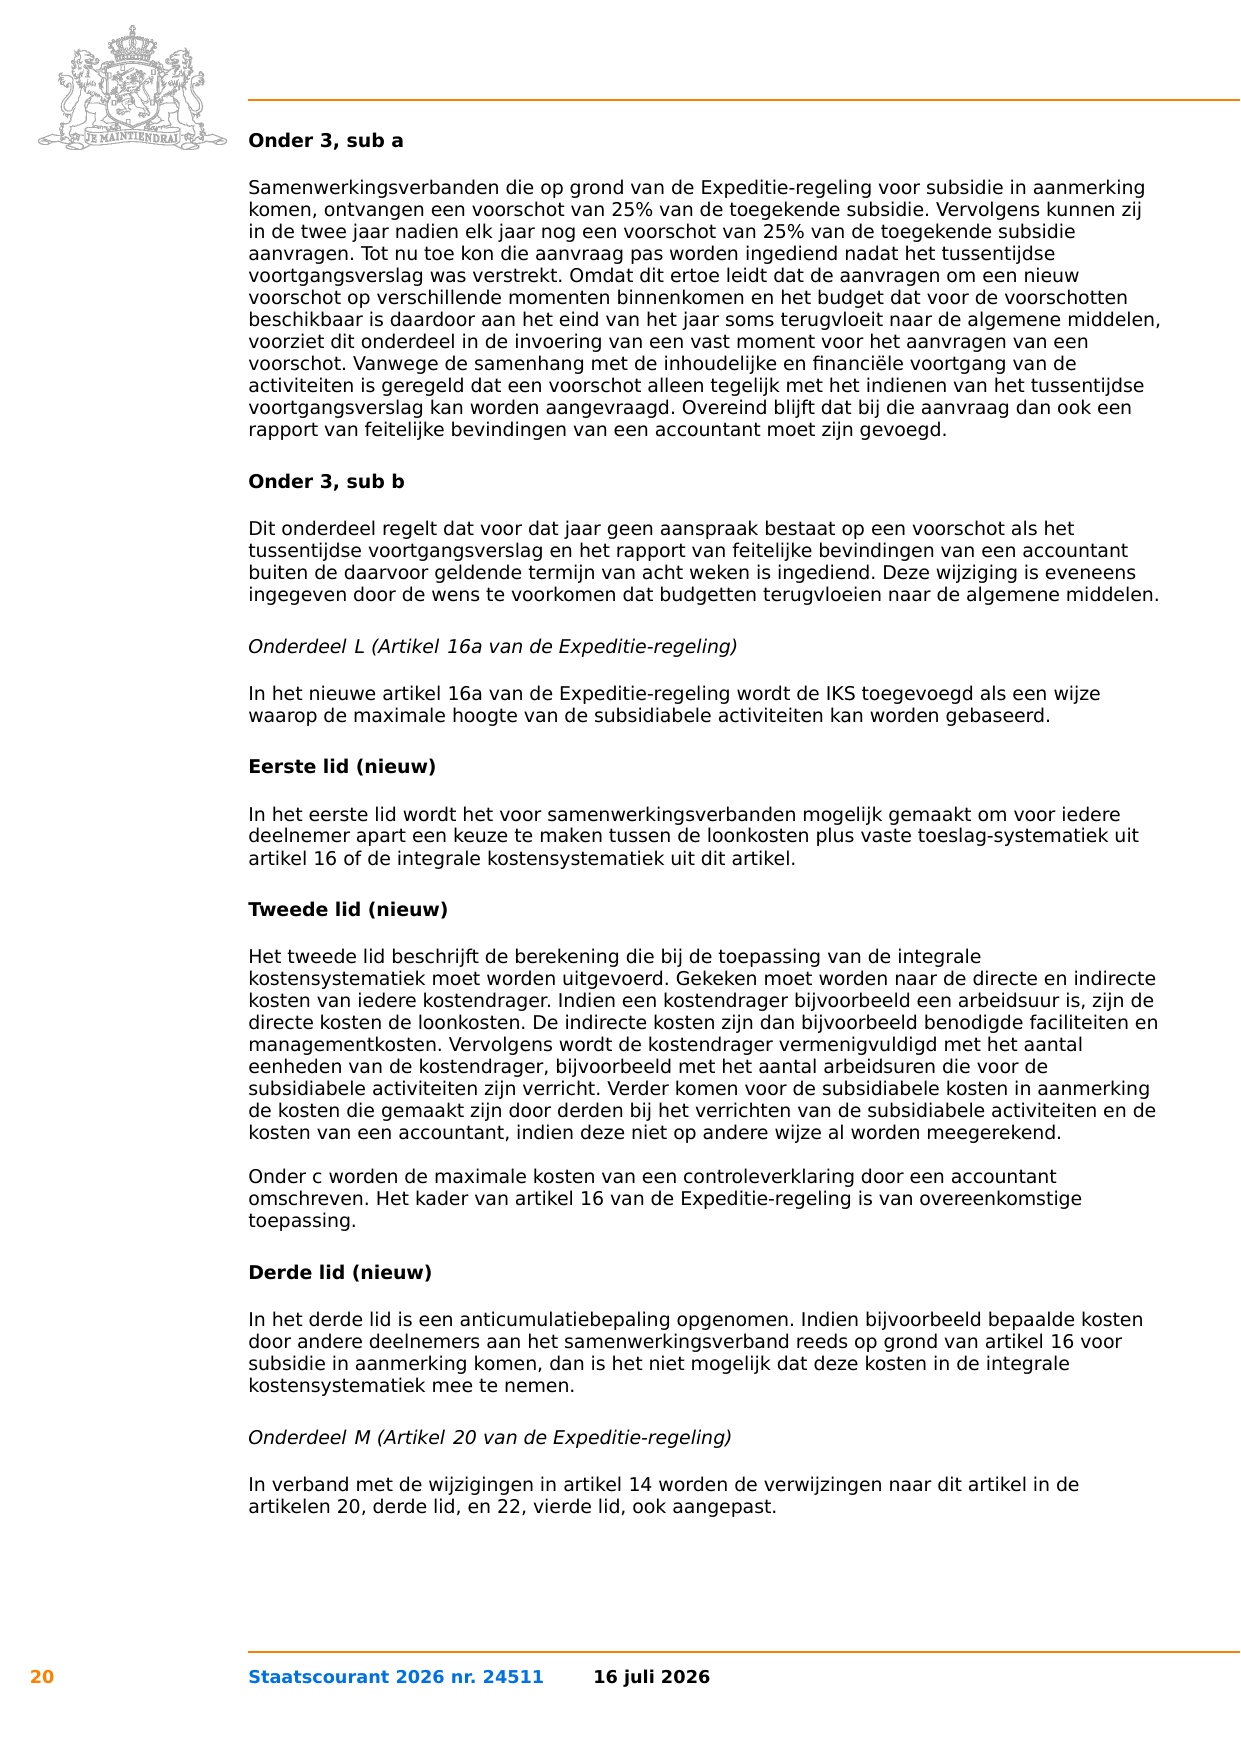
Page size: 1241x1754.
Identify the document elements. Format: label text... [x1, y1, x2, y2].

subtitle Onderdeel M (Artikel 20 van de Expeditie-regeling) [248, 1427, 1163, 1449]
subtitle Onderdeel L (Artikel 16a van de Expeditie-regeling) [248, 636, 1163, 657]
text Samenwerkingsverbanden die op grond van de Expeditie-regeling voor subsidie in aanmerking komen, ontvangen een voorschot van 25% van de toegekende subsidie. Vervolgens kunnen zij in de twee jaar nadien elk jaar nog een voorschot van 25% van de toegekende subsidie aanvragen. Tot nu toe kon die aanvraag pas worden ingediend nadat het tussentijdse voortgangsverslag was verstrekt. Omdat dit ertoe leidt dat de aanvragen om een nieuw voorschot op verschillende momenten binnenkomen en het budget dat voor de voorschotten beschikbaar is daardoor aan het eind van het jaar soms terugvloeit naar de algemene middelen, voorziet dit onderdeel in de invoering van een vast moment voor het aanvragen van een voorschot. Vanwege de samenhang met de inhoudelijke en financiële voortgang van de activiteiten is geregeld dat een voorschot alleen tegelijk met het indienen van het tussentijdse voortgangsverslag kan worden aangevraagd. Overeind blijft dat bij die aanvraag dan ook een rapport van feitelijke bevindingen van een accountant moet zijn gevoegd. [248, 177, 1163, 441]
subtitle Eerste lid (nieuw) [248, 756, 1163, 778]
text In het nieuwe artikel 16a van de Expeditie-regeling wordt de IKS toegevoegd als een wijze waarop de maximale hoogte van de subsidiabele activiteiten kan worden gebaseerd. [248, 682, 1163, 726]
text Het tweede lid beschrijft de berekening die bij de toepassing van de integrale kostensystematiek moet worden uitgevoerd. Gekeken moet worden naar de directe en indirecte kosten van iedere kostendrager. Indien een kostendrager bijvoorbeeld een arbeidsuur is, zijn de directe kosten de loonkosten. De indirecte kosten zijn dan bijvoorbeeld benodigde faciliteiten en managementkosten. Vervolgens wordt de kostendrager vermenigvuldigd met het aantal eenheden van de kostendrager, bijvoorbeeld met het aantal arbeidsuren die voor de subsidiabele activiteiten zijn verricht. Verder komen voor de subsidiabele kosten in aanmerking de kosten die gemaakt zijn door derden bij het verrichten van de subsidiabele activiteiten en de kosten van een accountant, indien deze niet op andere wijze al worden meegerekend. [248, 946, 1163, 1144]
subtitle Onder 3, sub a [248, 130, 1163, 152]
picture [38, 25, 227, 150]
text In het derde lid is een anticumulatiebepaling opgenomen. Indien bijvoorbeeld bepaalde kosten door andere deelnemers aan het samenwerkingsverband reeds op grond van artikel 16 voor subsidie in aanmerking komen, dan is het niet mogelijk dat deze kosten in de integrale kostensystematiek mee te nemen. [248, 1309, 1163, 1397]
subtitle Derde lid (nieuw) [248, 1262, 1163, 1284]
text In het eerste lid wordt het voor samenwerkingsverbanden mogelijk gemaakt om voor iedere deelnemer apart een keuze te maken tussen de loonkosten plus vaste toeslag-systematiek uit artikel 16 of de integrale kostensystematiek uit dit artikel. [248, 803, 1163, 869]
subtitle Onder 3, sub b [248, 471, 1163, 493]
text Dit onderdeel regelt dat voor dat jaar geen aanspraak bestaat op een voorschot als het tussentijdse voortgangsverslag en het rapport van feitelijke bevindingen van een accountant buiten de daarvoor geldende termijn van acht weken is ingediend. Deze wijziging is eveneens ingegeven door de wens te voorkomen dat budgetten terugvloeien naar de algemene middelen. [248, 518, 1163, 606]
text Onder c worden de maximale kosten van een controleverklaring door een accountant omschreven. Het kader van artikel 16 van de Expeditie-regeling is van overeenkomstige toepassing. [248, 1166, 1163, 1232]
text In verband met de wijzigingen in artikel 14 worden de verwijzingen naar dit artikel in de artikelen 20, derde lid, en 22, vierde lid, ook aangepast. [248, 1474, 1163, 1518]
subtitle Tweede lid (nieuw) [248, 899, 1163, 921]
